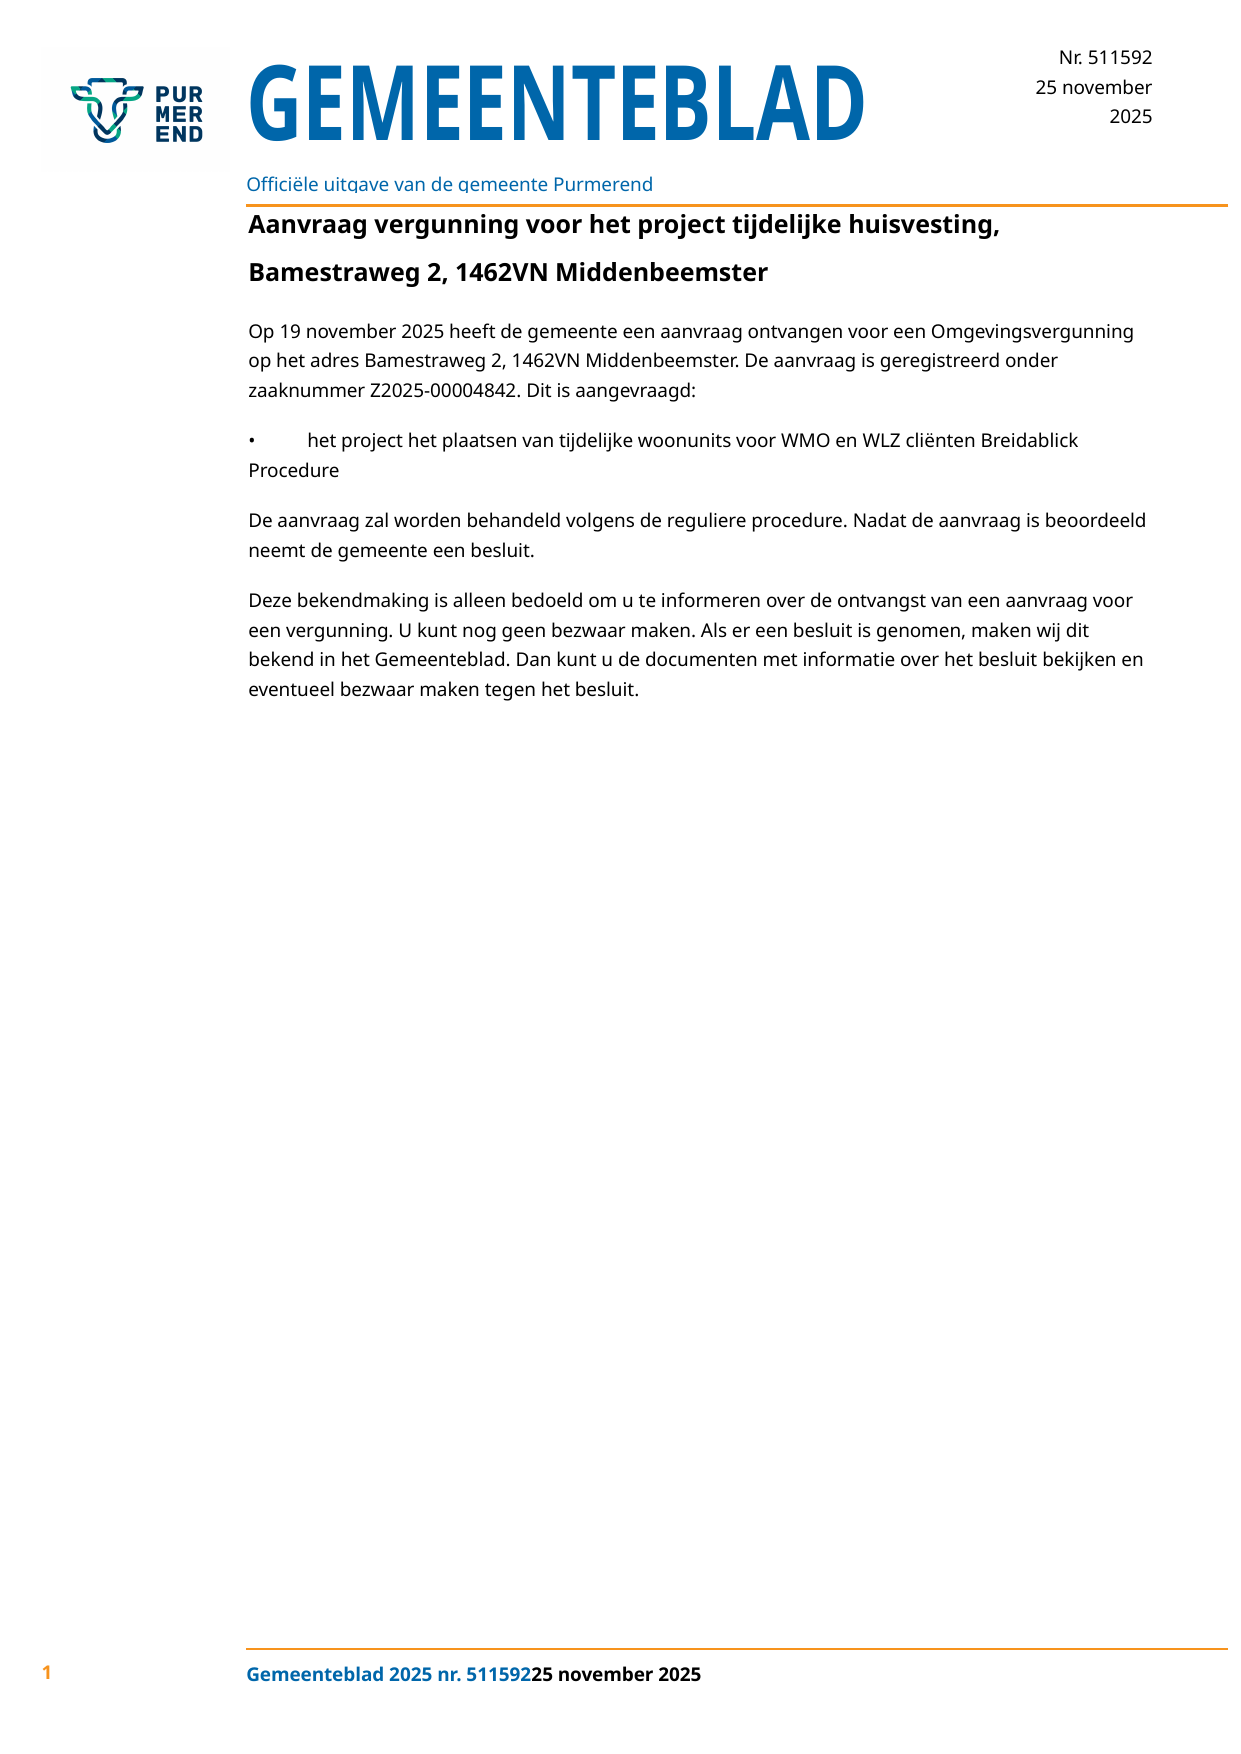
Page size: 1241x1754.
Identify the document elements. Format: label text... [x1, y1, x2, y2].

text Aanvraag vergunning voor het project tijdelijke huisvesting, Bamestraweg 2, 1462VN Middenbeemster [248, 207, 1152, 288]
picture [41, 47, 231, 172]
text Deze bekendmaking is alleen bedoeld om u te informeren over de ontvangst van een aanvraag voor een vergunning. U kunt nog geen bezwaar maken. Als er een besluit is genomen, maken wij dit bekend in het Gemeenteblad. Dan kunt u de documenten met informatie over het besluit bekijken en eventueel bezwaar maken tegen het besluit. [248, 587, 1152, 702]
text De aanvraag zal worden behandeld volgens de reguliere procedure. Nadat de aanvraag is beoordeeld neemt de gemeente een besluit. [248, 507, 1152, 563]
text Op 19 november 2025 heeft de gemeente een aanvraag ontvangen voor een Omgevingsvergunning op het adres Bamestraweg 2, 1462VN Middenbeemster. De aanvraag is geregistreerd onder zaaknummer Z2025-00004842. Dit is aangevraagd: [248, 318, 1152, 403]
text Procedure [248, 457, 1152, 483]
list het project het plaatsen van tijdelijke woonunits voor WMO en WLZ cliënten Breidablick [248, 427, 1152, 453]
